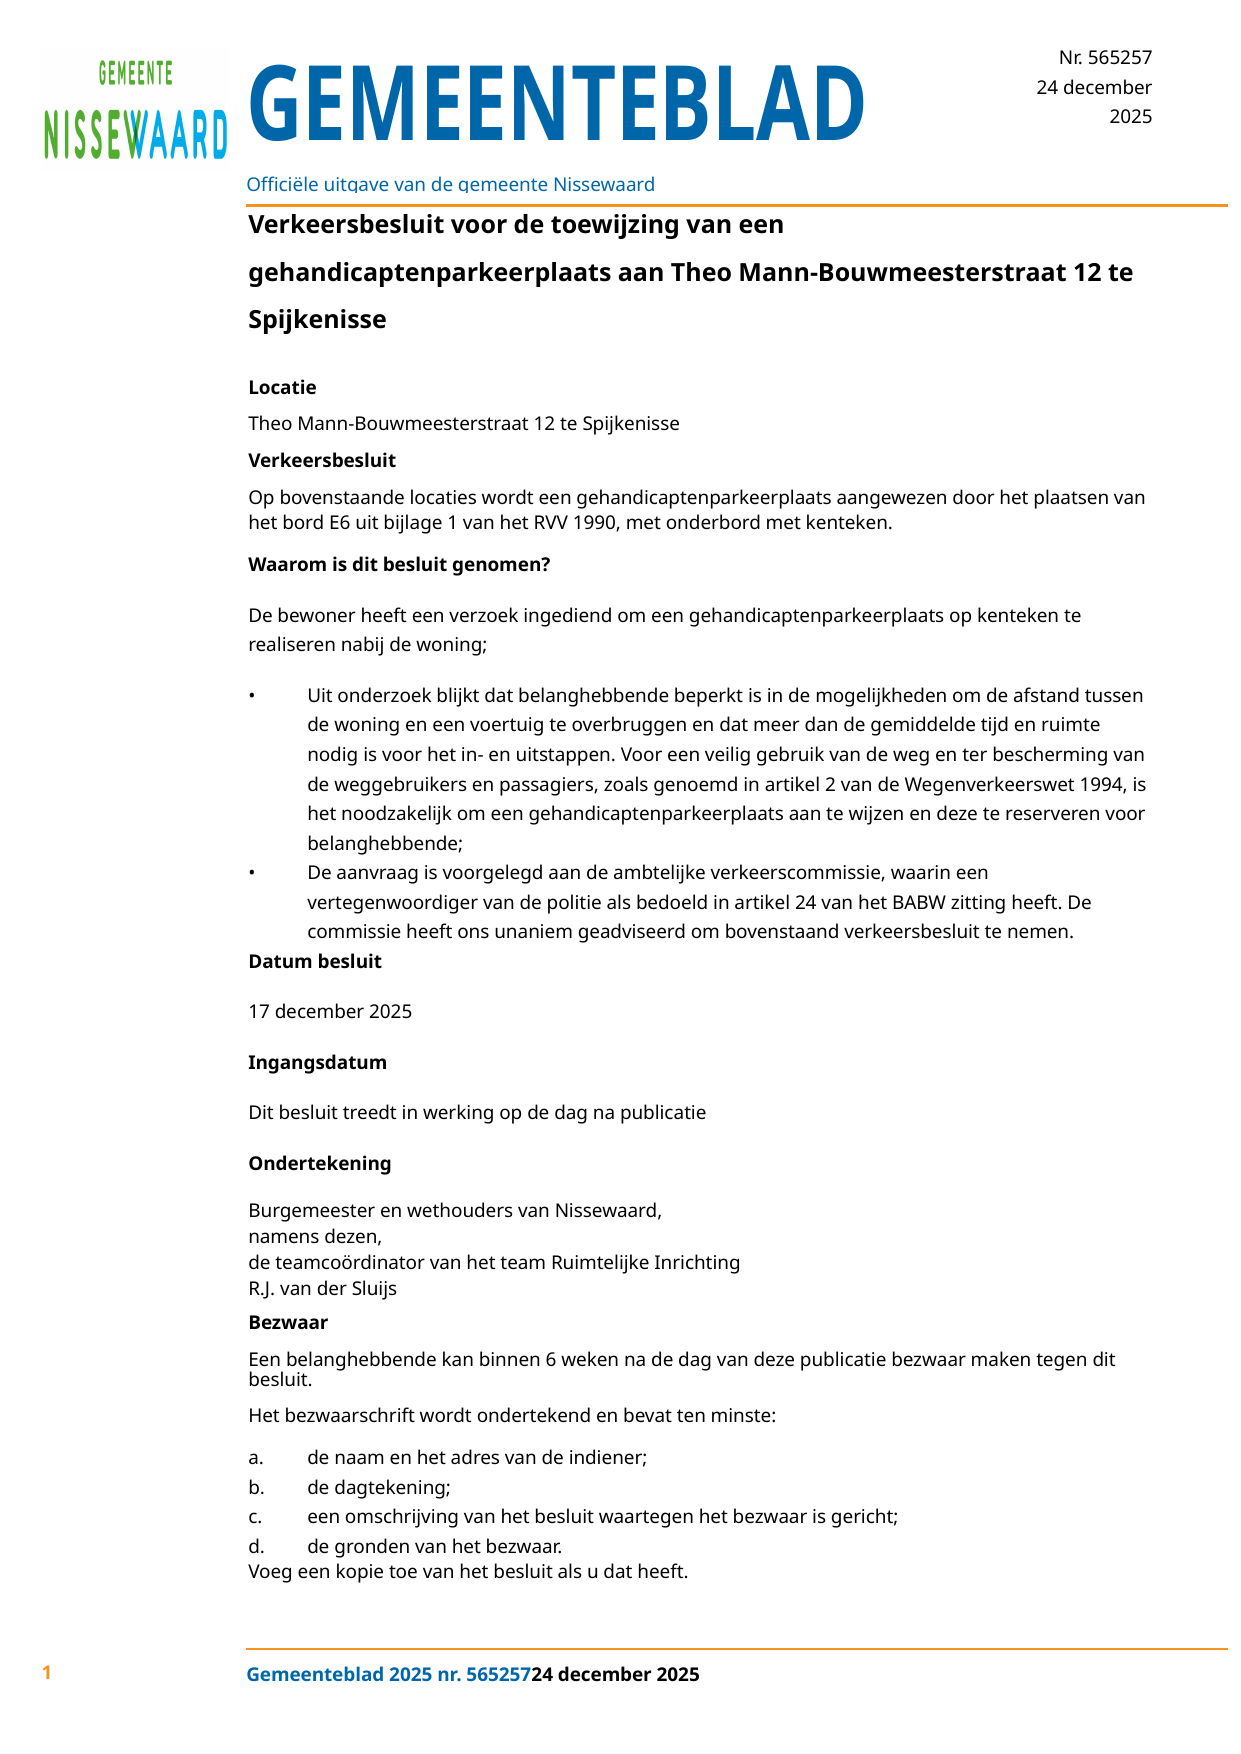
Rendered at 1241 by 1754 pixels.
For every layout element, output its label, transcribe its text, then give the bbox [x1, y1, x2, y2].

text Dit besluit treedt in werking op de dag na publicatie [248, 1099, 1152, 1125]
text 17 december 2025 [248, 999, 1152, 1024]
list een omschrijving van het besluit waartegen het bezwaar is gericht; [248, 1504, 1152, 1529]
text Het bezwaarschrift wordt ondertekend en bevat ten minste: [248, 1407, 1152, 1427]
text namens dezen, [248, 1223, 1152, 1249]
text Verkeersbesluit [248, 447, 1152, 473]
text Burgemeester en wethouders van Nissewaard, [248, 1198, 1152, 1223]
list Uit onderzoek blijkt dat belanghebbende beperkt is in de mogelijkheden om de afstand tussen de woning en een voertuig te overbruggen en dat meer dan de gemiddelde tijd en ruimte nodig is voor het in- en uitstappen. Voor een veilig gebruik van de weg en ter bescherming van de weggebruikers en passagiers, zoals genoemd in artikel 2 van de Wegenverkeerswet 1994, is het noodzakelijk om een gehandicaptenparkeerplaats aan te wijzen en deze te reserveren voor belanghebbende; [248, 682, 1152, 856]
text Bezwaar [248, 1314, 1152, 1333]
picture [41, 47, 231, 172]
text Verkeersbesluit voor de toewijzing van een gehandicaptenparkeerplaats aan Theo Mann-Bouwmeesterstraat 12 te Spijkenisse [248, 207, 1152, 336]
text Voeg een kopie toe van het besluit als u dat heeft. [248, 1563, 1152, 1582]
text Ingangsdatum [248, 1049, 1152, 1075]
text Datum besluit [248, 948, 1152, 974]
text de teamcoördinator van het team Ruimtelijke Inrichting [248, 1249, 1152, 1275]
list de dagtekening; [248, 1474, 1152, 1500]
text Theo Mann-Bouwmeesterstraat 12 te Spijkenisse [248, 411, 1152, 436]
text Waarom is dit besluit genomen? [248, 552, 1152, 577]
text Op bovenstaande locaties wordt een gehandicaptenparkeerplaats aangewezen door het plaatsen van het bord E6 uit bijlage 1 van het RVV 1990, met onderbord met kenteken. [248, 484, 1152, 535]
text Locatie [248, 374, 1152, 399]
text R.J. van der Sluijs [248, 1275, 1152, 1301]
list de naam en het adres van de indiener; [248, 1444, 1152, 1470]
list de gronden van het bezwaar. [248, 1533, 1152, 1559]
text Ondertekening [248, 1150, 1152, 1176]
text Een belanghebbende kan binnen 6 weken na de dag van deze publicatie bezwaar maken tegen dit besluit. [248, 1351, 1152, 1390]
text De bewoner heeft een verzoek ingediend om een gehandicaptenparkeerplaats op kenteken te realiseren nabij de woning; [248, 602, 1152, 657]
list De aanvraag is voorgelegd aan de ambtelijke verkeerscommissie, waarin een vertegenwoordiger van de politie als bedoeld in artikel 24 van het BABW zitting heeft. De commissie heeft ons unaniem geadviseerd om bovenstaand verkeersbesluit te nemen. [248, 859, 1152, 944]
